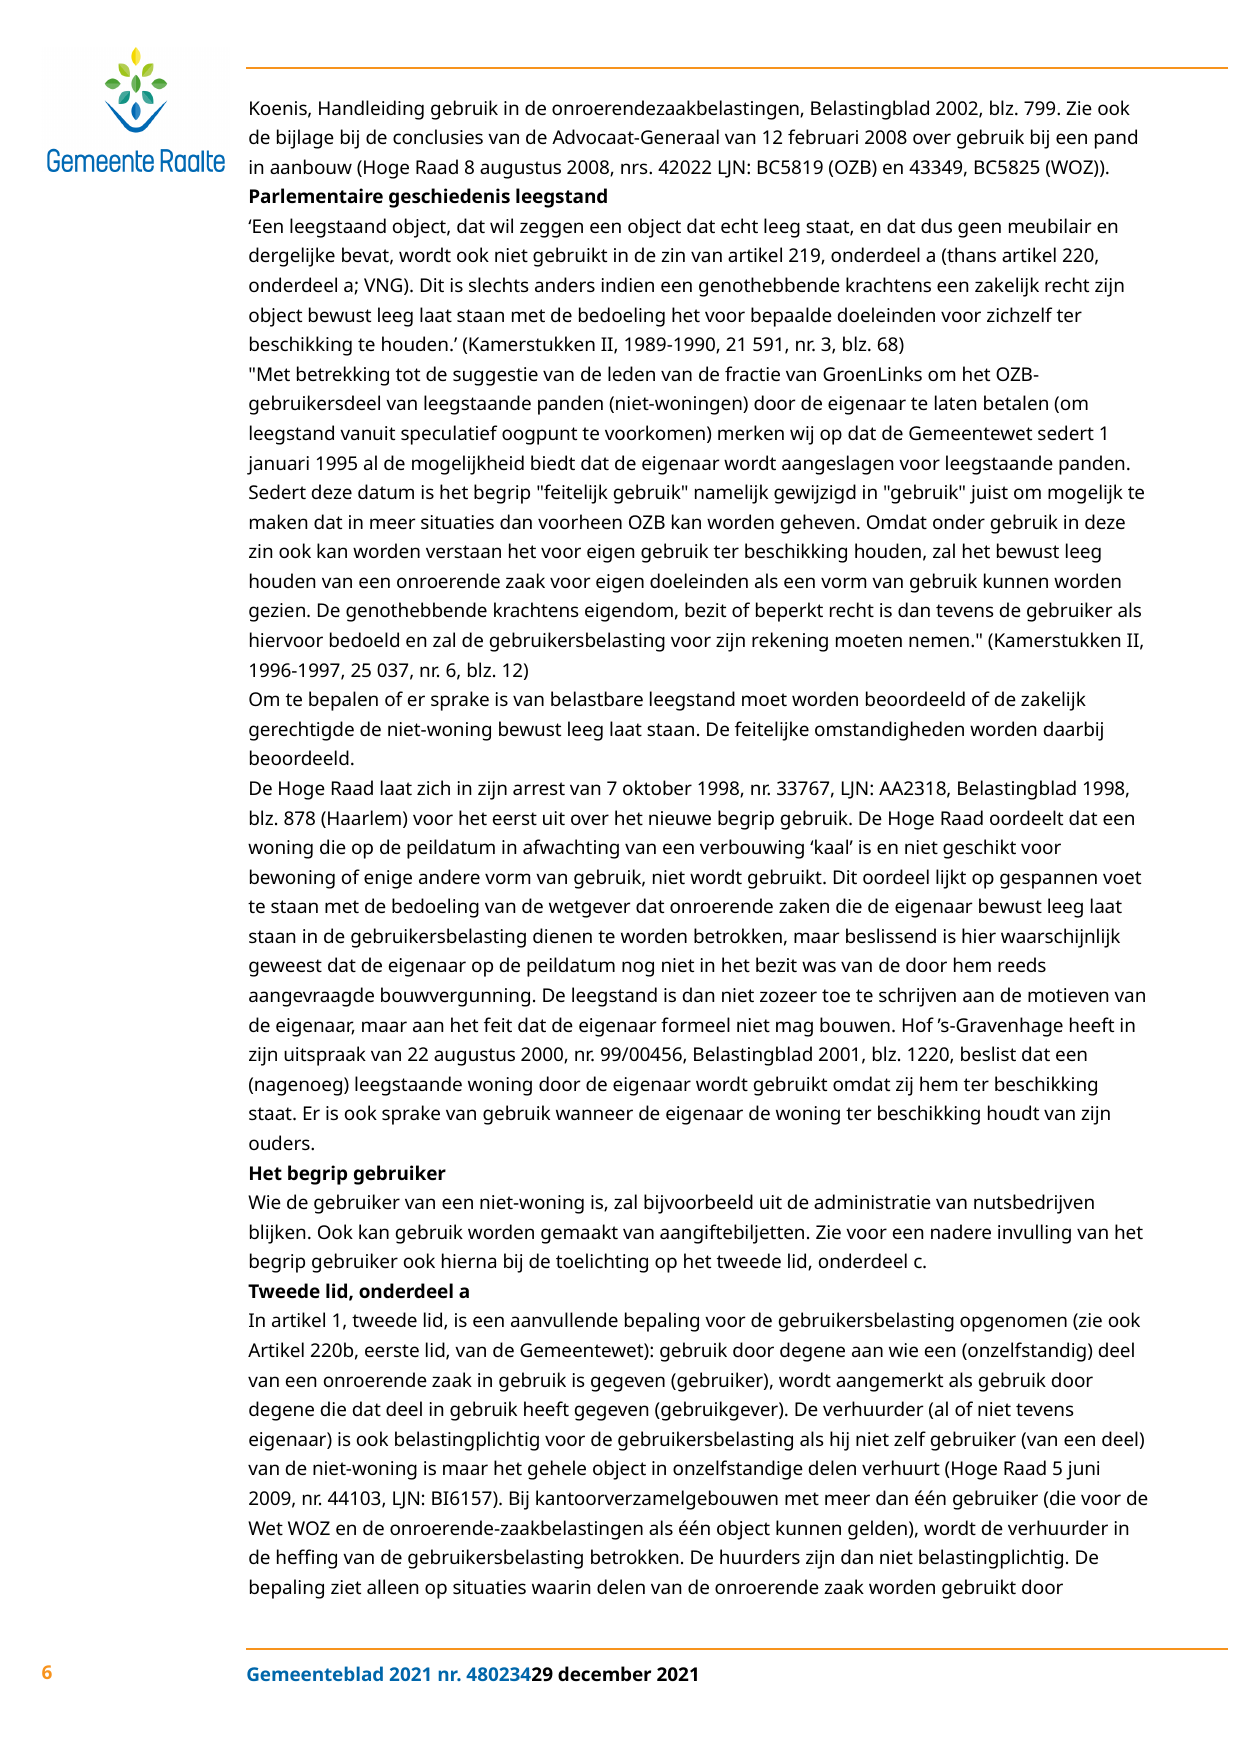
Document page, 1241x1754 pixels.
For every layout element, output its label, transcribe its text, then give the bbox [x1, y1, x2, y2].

text Tweede lid, onderdeel a [248, 1278, 1152, 1304]
text "Met betrekking tot de suggestie van de leden van de fractie van GroenLinks om het OZB-gebruikersdeel van leegstaande panden (niet-woningen) door de eigenaar te laten betalen (om leegstand vanuit speculatief oogpunt te voorkomen) merken wij op dat de Gemeentewet sedert 1 januari 1995 al de mogelijkheid biedt dat de eigenaar wordt aangeslagen voor leegstaande panden. Sedert deze datum is het begrip "feitelijk gebruik" namelijk gewijzigd in "gebruik" juist om mogelijk te maken dat in meer situaties dan voorheen OZB kan worden geheven. Omdat onder gebruik in deze zin ook kan worden verstaan het voor eigen gebruik ter beschikking houden, zal het bewust leeg houden van een onroerende zaak voor eigen doeleinden als een vorm van gebruik kunnen worden gezien. De genothebbende krachtens eigendom, bezit of beperkt recht is dan tevens de gebruiker als hiervoor bedoeld en zal de gebruikersbelasting voor zijn rekening moeten nemen." (Kamerstukken II, 1996-1997, 25 037, nr. 6, blz. 12) [248, 361, 1152, 683]
text Parlementaire geschiedenis leegstand [248, 183, 1152, 209]
text ‘Een leegstaand object, dat wil zeggen een object dat echt leeg staat, en dat dus geen meubilair en dergelijke bevat, wordt ook niet gebruikt in de zin van artikel 219, onderdeel a (thans artikel 220, onderdeel a; VNG). Dit is slechts anders indien een genothebbende krachtens een zakelijk recht zijn object bewust leeg laat staan met de bedoeling het voor bepaalde doeleinden voor zichzelf ter beschikking te houden.’ (Kamerstukken II, 1989-1990, 21 591, nr. 3, blz. 68) [248, 213, 1152, 357]
text Koenis, Handleiding gebruik in de onroerendezaakbelastingen, Belastingblad 2002, blz. 799. Zie ook de bijlage bij de conclusies van de Advocaat-Generaal van 12 februari 2008 over gebruik bij een pand in aanbouw (Hoge Raad 8 augustus 2008, nrs. 42022 LJN: BC5819 (OZB) en 43349, BC5825 (WOZ)). [248, 95, 1152, 180]
text De Hoge Raad laat zich in zijn arrest van 7 oktober 1998, nr. 33767, LJN: AA2318, Belastingblad 1998, blz. 878 (Haarlem) voor het eerst uit over het nieuwe begrip gebruik. De Hoge Raad oordeelt dat een woning die op de peildatum in afwachting van een verbouwing ‘kaal’ is en niet geschikt voor bewoning of enige andere vorm van gebruik, niet wordt gebruikt. Dit oordeel lijkt op gespannen voet te staan met de bedoeling van de wetgever dat onroerende zaken die de eigenaar bewust leeg laat staan in de gebruikersbelasting dienen te worden betrokken, maar beslissend is hier waarschijnlijk geweest dat de eigenaar op de peildatum nog niet in het bezit was van de door hem reeds aangevraagde bouwvergunning. De leegstand is dan niet zozeer toe te schrijven aan de motieven van de eigenaar, maar aan het feit dat de eigenaar formeel niet mag bouwen. Hof ’s-Gravenhage heeft in zijn uitspraak van 22 augustus 2000, nr. 99/00456, Belastingblad 2001, blz. 1220, beslist dat een (nagenoeg) leegstaande woning door de eigenaar wordt gebruikt omdat zij hem ter beschikking staat. Er is ook sprake van gebruik wanneer de eigenaar de woning ter beschikking houdt van zijn ouders. [248, 775, 1152, 1156]
text Wie de gebruiker van een niet-woning is, zal bijvoorbeeld uit de administratie van nutsbedrijven blijken. Ook kan gebruik worden gemaakt van aangiftebiljetten. Zie voor een nadere invulling van het begrip gebruiker ook hierna bij de toelichting op het tweede lid, onderdeel c. [248, 1189, 1152, 1274]
picture [41, 47, 231, 172]
text Het begrip gebruiker [248, 1160, 1152, 1186]
text Om te bepalen of er sprake is van belastbare leegstand moet worden beoordeeld of de zakelijk gerechtigde de niet-woning bewust leeg laat staan. De feitelijke omstandigheden worden daarbij beoordeeld. [248, 686, 1152, 771]
text In artikel 1, tweede lid, is een aanvullende bepaling voor de gebruikersbelasting opgenomen (zie ook Artikel 220b, eerste lid, van de Gemeentewet): gebruik door degene aan wie een (onzelfstandig) deel van een onroerende zaak in gebruik is gegeven (gebruiker), wordt aangemerkt als gebruik door degene die dat deel in gebruik heeft gegeven (gebruikgever). De verhuurder (al of niet tevens eigenaar) is ook belastingplichtig voor de gebruikersbelasting als hij niet zelf gebruiker (van een deel) van de niet-woning is maar het gehele object in onzelfstandige delen verhuurt (Hoge Raad 5 juni 2009, nr. 44103, LJN: BI6157). Bij kantoorverzamelgebouwen met meer dan één gebruiker (die voor de Wet WOZ en de onroerende-zaakbelastingen als één object kunnen gelden), wordt de verhuurder in de heffing van de gebruikersbelasting betrokken. De huurders zijn dan niet belastingplichtig. De bepaling ziet alleen op situaties waarin delen van de onroerende zaak worden gebruikt door [248, 1308, 1152, 1600]
